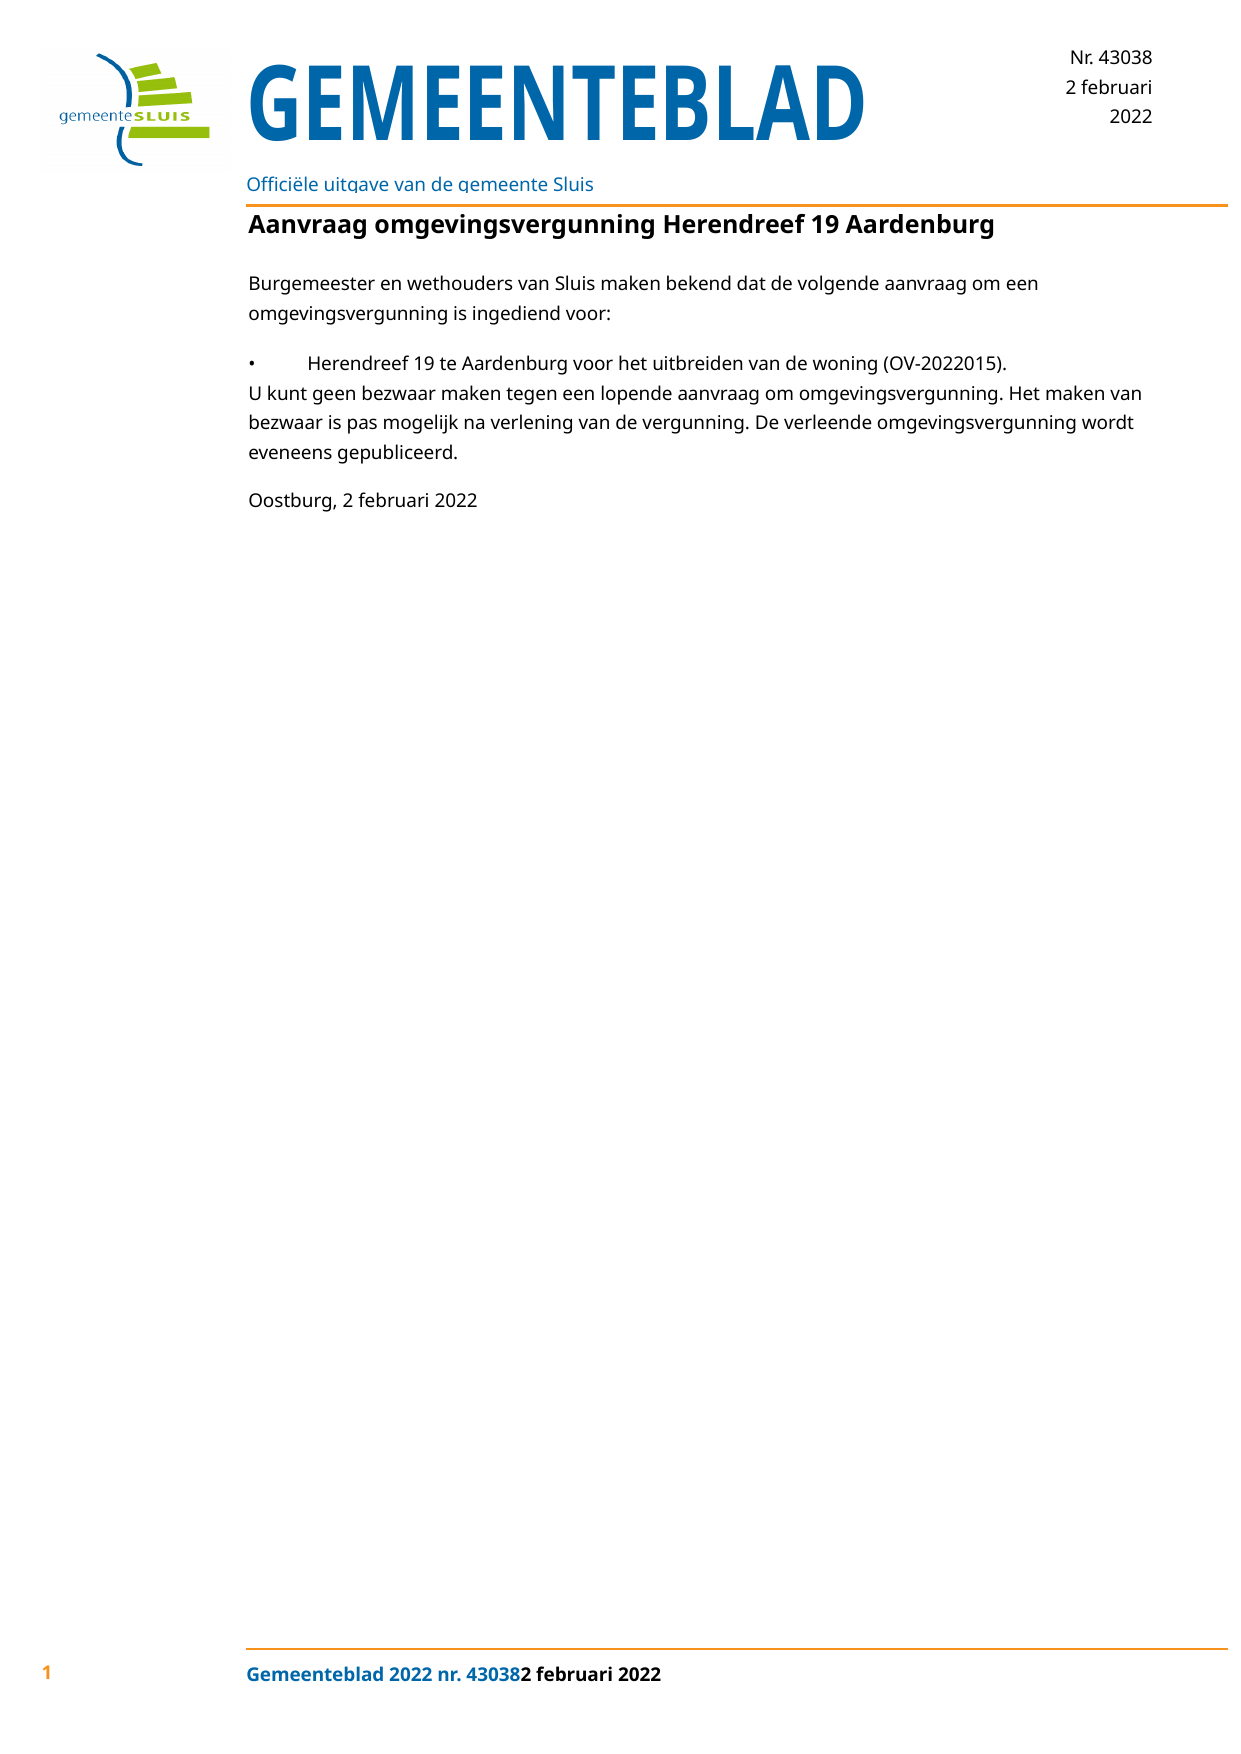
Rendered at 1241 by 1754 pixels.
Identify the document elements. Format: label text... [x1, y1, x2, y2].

text Burgemeester en wethouders van Sluis maken bekend dat de volgende aanvraag om een omgevingsvergunning is ingediend voor: [248, 270, 1152, 326]
picture [41, 47, 231, 172]
text U kunt geen bezwaar maken tegen een lopende aanvraag om omgevingsvergunning. Het maken van bezwaar is pas mogelijk na verlening van de vergunning. De verleende omgevingsvergunning wordt eveneens gepubliceerd. [248, 380, 1152, 465]
text Aanvraag omgevingsvergunning Herendreef 19 Aardenburg [248, 207, 1152, 241]
text Oostburg, 2 februari 2022 [248, 487, 1152, 513]
list Herendreef 19 te Aardenburg voor het uitbreiden van de woning (OV-2022015). [248, 350, 1152, 376]
